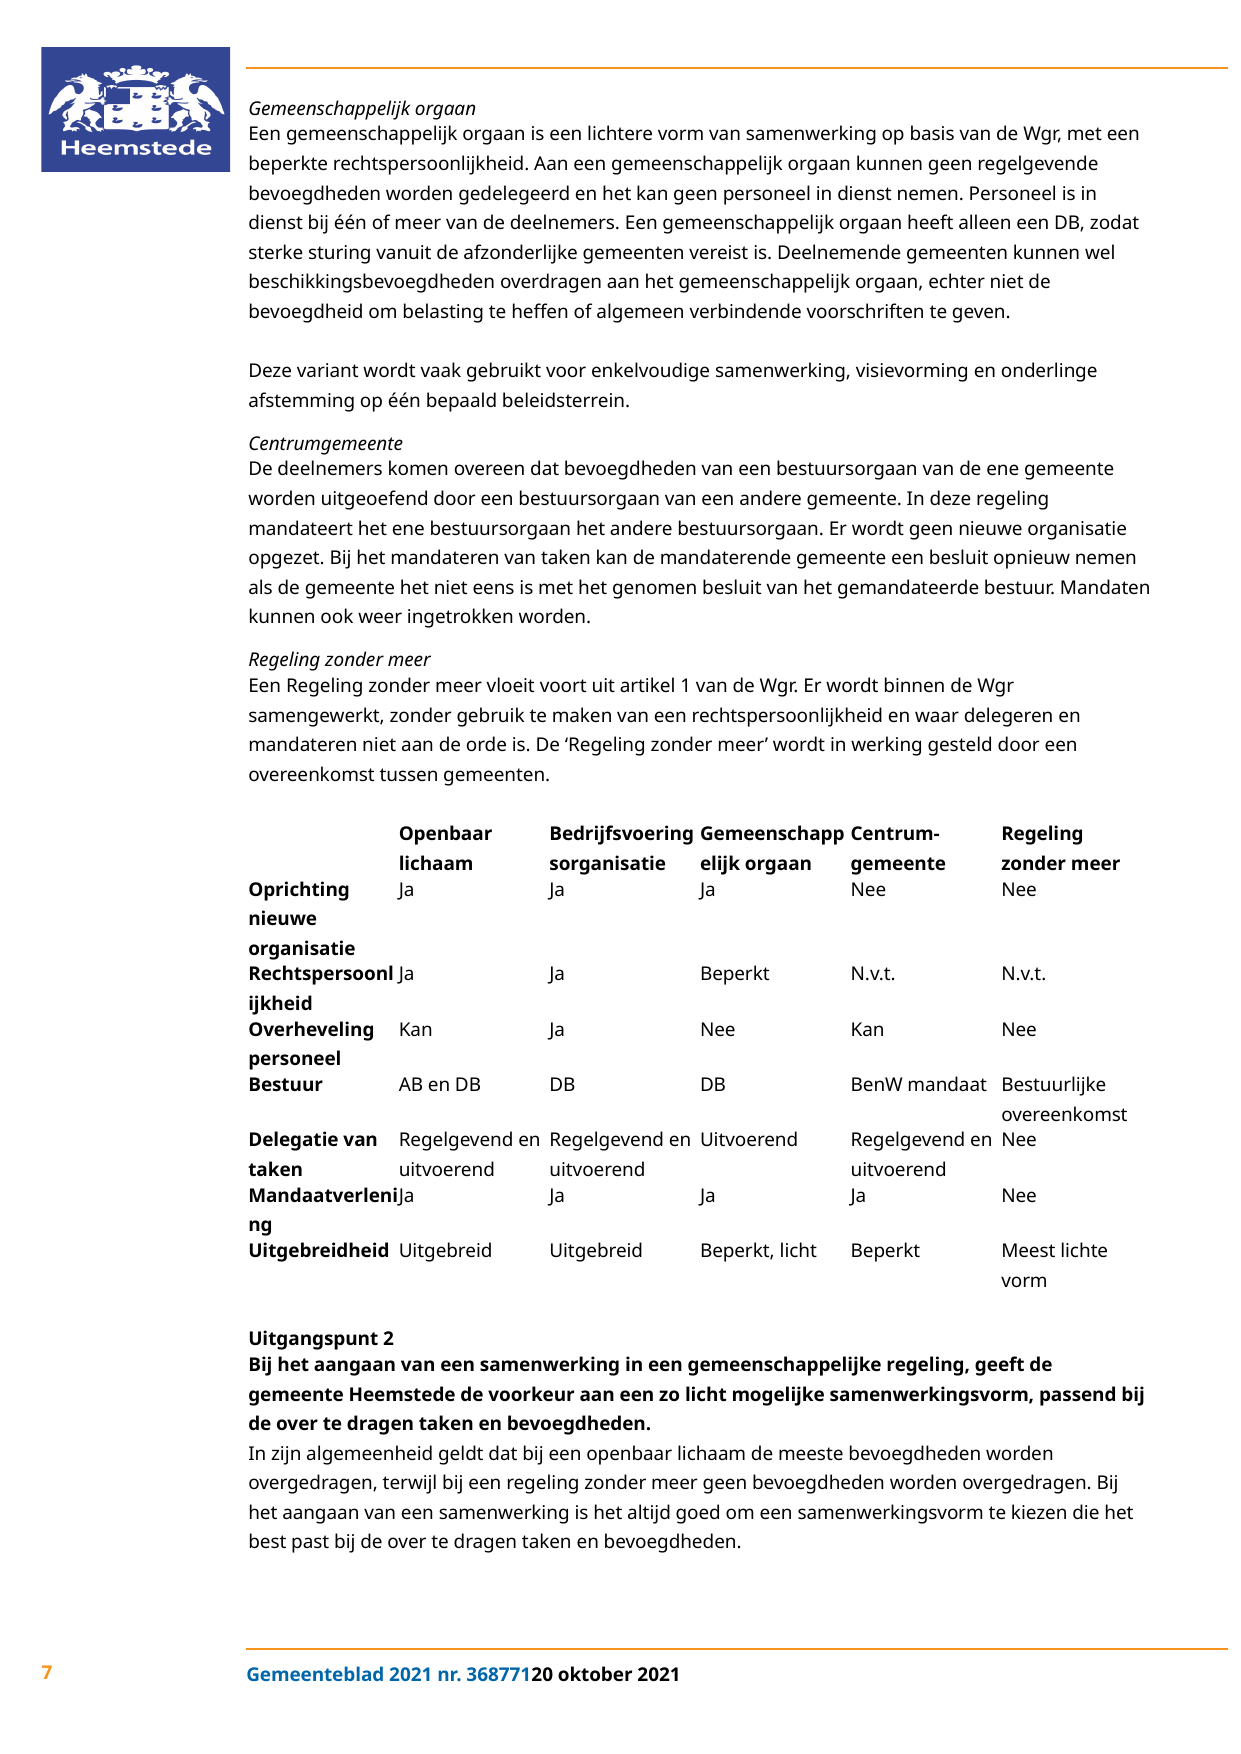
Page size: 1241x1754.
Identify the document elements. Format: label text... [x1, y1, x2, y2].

table_cell Kan [850, 1016, 1001, 1071]
table_cell Ja [700, 876, 850, 961]
table_cell AB en DB [399, 1071, 549, 1127]
table_cell Ja [549, 961, 700, 1016]
table_cell Regelgevend en uitvoerend [549, 1127, 700, 1182]
table_cell Uitgebreid [549, 1237, 700, 1292]
text Een gemeenschappelijk orgaan is een lichtere vorm van samenwerking op basis van de Wgr, met een beperkte rechtspersoonlijkheid. Aan een gemeenschappelijk orgaan kunnen geen regelgevende bevoegdheden worden gedelegeerd en het kan geen personeel in dienst nemen. Personeel is in dienst bij één of meer van de deelnemers. Een gemeenschappelijk orgaan heeft alleen een DB, zodat sterke sturing vanuit de afzonderlijke gemeenten vereist is. Deelnemende gemeenten kunnen wel beschikkingsbevoegdheden overdragen aan het gemeenschappelijk orgaan, echter niet de bevoegdheid om belasting te heffen of algemeen verbindende voorschriften te geven. [248, 121, 1152, 324]
table_cell Bestuurlijke overeenkomst [1001, 1071, 1152, 1127]
table_header Regeling zonder meer [1001, 820, 1152, 876]
table_cell Ja [399, 1182, 549, 1237]
text De deelnemers komen overeen dat bevoegdheden van een bestuursorgaan van de ene gemeente worden uitgeoefend door een bestuursorgaan van een andere gemeente. In deze regeling mandateert het ene bestuursorgaan het andere bestuursorgaan. Er wordt geen nieuwe organisatie opgezet. Bij het mandateren van taken kan de mandaterende gemeente een besluit opnieuw nemen als de gemeente het niet eens is met het genomen besluit van het gemandateerde bestuur. Mandaten kunnen ook weer ingetrokken worden. [248, 456, 1152, 629]
table_cell Uitvoerend [700, 1127, 850, 1182]
table_cell Nee [1001, 1182, 1152, 1237]
table_cell Ja [850, 1182, 1001, 1237]
table_cell Beperkt [850, 1237, 1001, 1292]
table_cell Oprichting nieuwe organisatie [248, 876, 398, 961]
table_cell N.v.t. [1001, 961, 1152, 1016]
table_cell Uitgebreid [399, 1237, 549, 1292]
table_cell Uitgebreidheid [248, 1237, 398, 1292]
table_cell Nee [700, 1016, 850, 1071]
table_cell Kan [399, 1016, 549, 1071]
table_cell BenW mandaat [850, 1071, 1001, 1127]
table_cell Nee [850, 876, 1001, 961]
table_header Bedrijfsvoeringsorganisatie [549, 820, 700, 876]
table_cell Delegatie van taken [248, 1127, 398, 1182]
table_header Uitgangspunt 2 [248, 1325, 1152, 1351]
table_cell Regelgevend en uitvoerend [399, 1127, 549, 1182]
table_cell Ja [549, 1182, 700, 1237]
text Deze variant wordt vaak gebruikt voor enkelvoudige samenwerking, visievorming en onderlinge afstemming op één bepaald beleidsterrein. [248, 357, 1152, 412]
table_cell Bestuur [248, 1071, 398, 1127]
table_header Openbaar lichaam [399, 820, 549, 876]
text Gemeenschappelijk orgaan [248, 95, 1152, 121]
text Regeling zonder meer [248, 647, 1152, 672]
table_cell Regelgevend en uitvoerend [850, 1127, 1001, 1182]
table_cell Mandaatverlening [248, 1182, 398, 1237]
table_cell Ja [399, 961, 549, 1016]
text Centrumgemeente [248, 430, 1152, 456]
table_cell Ja [549, 1016, 700, 1071]
picture [41, 47, 231, 172]
table_header Centrum-gemeente [850, 820, 1001, 876]
table_cell DB [700, 1071, 850, 1127]
table_cell Overheveling personeel [248, 1016, 398, 1071]
table_header Gemeenschappelijk orgaan [700, 820, 850, 876]
table_cell Nee [1001, 1127, 1152, 1182]
table_cell Bij het aangaan van een samenwerking in een gemeenschappelijke regeling, geeft de gemeente Heemstede de voorkeur aan een zo licht mogelijke samenwerkingsvorm, passend bij de over te dragen taken en bevoegdheden. In zijn algemeenheid geldt dat bij een openbaar lichaam de meeste bevoegdheden worden overgedragen, terwijl bij een regeling zonder meer geen bevoegdheden worden overgedragen. Bij het aangaan van een samenwerking is het altijd goed om een samenwerkingsvorm te kiezen die het best past bij de over te dragen taken en bevoegdheden. [248, 1351, 1152, 1554]
table_cell Ja [700, 1182, 850, 1237]
table_cell Rechtspersoonlijkheid [248, 961, 398, 1016]
table_cell Beperkt, licht [700, 1237, 850, 1292]
table_cell Ja [399, 876, 549, 961]
table_header [248, 820, 398, 876]
table_cell Nee [1001, 876, 1152, 961]
text Een Regeling zonder meer vloeit voort uit artikel 1 van de Wgr. Er wordt binnen de Wgr samengewerkt, zonder gebruik te maken van een rechtspersoonlijkheid en waar delegeren en mandateren niet aan de orde is. De ‘Regeling zonder meer’ wordt in werking gesteld door een overeenkomst tussen gemeenten. [248, 672, 1152, 787]
table_cell N.v.t. [850, 961, 1001, 1016]
table_cell DB [549, 1071, 700, 1127]
table_cell Meest lichte vorm [1001, 1237, 1152, 1292]
table_cell Beperkt [700, 961, 850, 1016]
table_cell Nee [1001, 1016, 1152, 1071]
table_cell Ja [549, 876, 700, 961]
